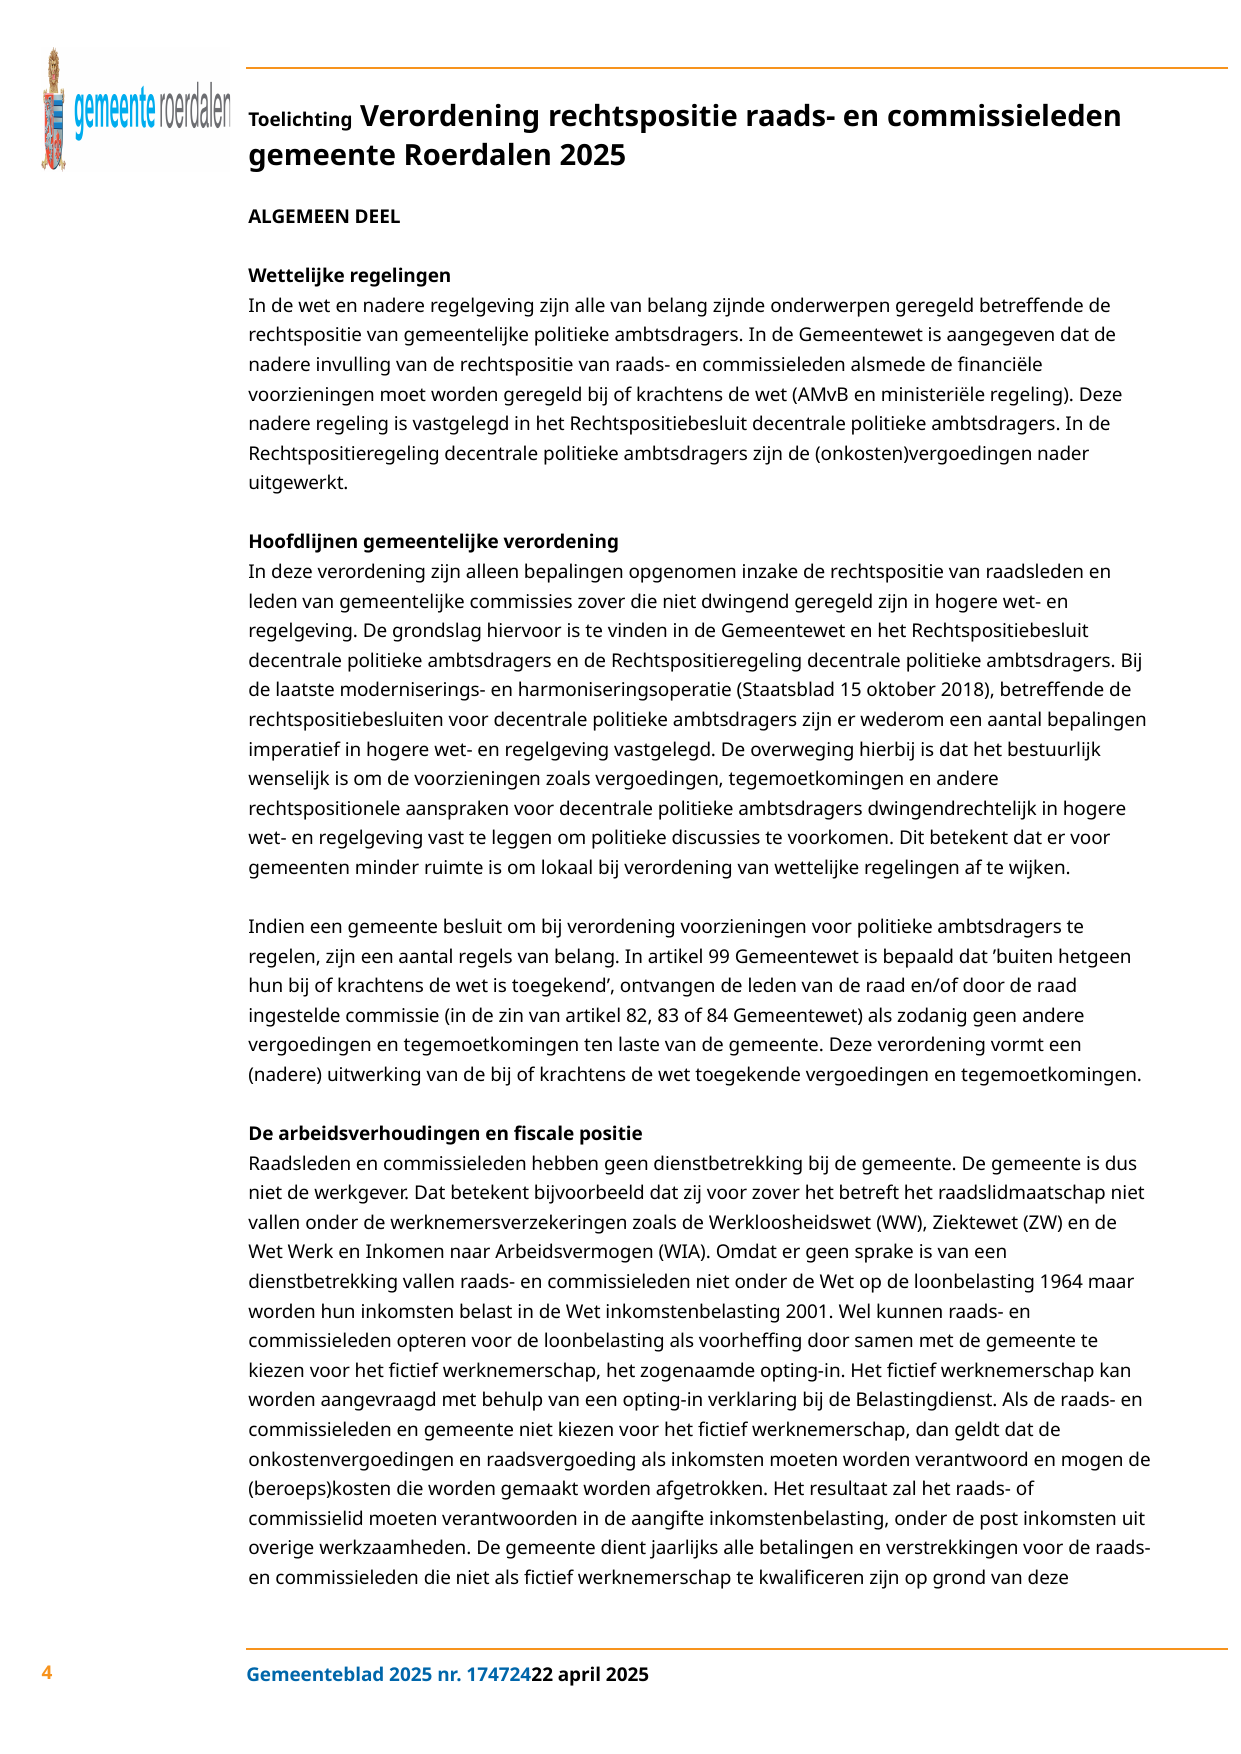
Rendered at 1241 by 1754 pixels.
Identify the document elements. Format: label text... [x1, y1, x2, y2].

text Wettelijke regelingen [248, 262, 1152, 288]
text Hoofdlijnen gemeentelijke verordening [248, 529, 1152, 554]
picture [41, 47, 231, 172]
text In deze verordening zijn alleen bepalingen opgenomen inzake de rechtspositie van raadsleden en leden van gemeentelijke commissies zover die niet dwingend geregeld zijn in hogere wet- en regelgeving. De grondslag hiervoor is te vinden in de Gemeentewet en het Rechtspositiebesluit decentrale politieke ambtsdragers en de Rechtspositieregeling decentrale politieke ambtsdragers. Bij de laatste moderniserings- en harmoniseringsoperatie (Staatsblad 15 oktober 2018), betreffende de rechtspositiebesluiten voor decentrale politieke ambtsdragers zijn er wederom een aantal bepalingen imperatief in hogere wet- en regelgeving vastgelegd. De overweging hierbij is dat het bestuurlijk wenselijk is om de voorzieningen zoals vergoedingen, tegemoetkomingen en andere rechtspositionele aanspraken voor decentrale politieke ambtsdragers dwingendrechtelijk in hogere wet- en regelgeving vast te leggen om politieke discussies te voorkomen. Dit betekent dat er voor gemeenten minder ruimte is om lokaal bij verordening van wettelijke regelingen af te wijken. [248, 558, 1152, 880]
text Raadsleden en commissieleden hebben geen dienstbetrekking bij de gemeente. De gemeente is dus niet de werkgever. Dat betekent bijvoorbeeld dat zij voor zover het betreft het raadslidmaatschap niet vallen onder de werknemersverzekeringen zoals de Werkloosheidswet (WW), Ziektewet (ZW) en de Wet Werk en Inkomen naar Arbeidsvermogen (WIA). Omdat er geen sprake is van een dienstbetrekking vallen raads- en commissieleden niet onder de Wet op de loonbelasting 1964 maar worden hun inkomsten belast in de Wet inkomstenbelasting 2001. Wel kunnen raads- en commissieleden opteren voor de loonbelasting als voorheffing door samen met de gemeente te kiezen voor het fictief werknemerschap, het zogenaamde opting-in. Het fictief werknemerschap kan worden aangevraagd met behulp van een opting-in verklaring bij de Belastingdienst. Als de raads- en commissieleden en gemeente niet kiezen voor het fictief werknemerschap, dan geldt dat de onkostenvergoedingen en raadsvergoeding als inkomsten moeten worden verantwoord en mogen de (beroeps)kosten die worden gemaakt worden afgetrokken. Het resultaat zal het raads- of commissielid moeten verantwoorden in de aangifte inkomstenbelasting, onder de post inkomsten uit overige werkzaamheden. De gemeente dient jaarlijks alle betalingen en verstrekkingen voor de raads- en commissieleden die niet als fictief werknemerschap te kwalificeren zijn op grond van deze [248, 1150, 1152, 1590]
text In de wet en nadere regelgeving zijn alle van belang zijnde onderwerpen geregeld betreffende de rechtspositie van gemeentelijke politieke ambtsdragers. In de Gemeentewet is aangegeven dat de nadere invulling van de rechtspositie van raads- en commissieleden alsmede de financiële voorzieningen moet worden geregeld bij of krachtens de wet (AMvB en ministeriële regeling). Deze nadere regeling is vastgelegd in het Rechtspositiebesluit decentrale politieke ambtsdragers. In de Rechtspositieregeling decentrale politieke ambtsdragers zijn de (onkosten)vergoedingen nader uitgewerkt. [248, 292, 1152, 495]
text Toelichting Verordening rechtspositie raads- en commissieleden gemeente Roerdalen 2025 [248, 95, 1152, 174]
text Indien een gemeente besluit om bij verordening voorzieningen voor politieke ambtsdragers te regelen, zijn een aantal regels van belang. In artikel 99 Gemeentewet is bepaald dat ’buiten hetgeen hun bij of krachtens de wet is toegekend’, ontvangen de leden van de raad en/of door de raad ingestelde commissie (in de zin van artikel 82, 83 of 84 Gemeentewet) als zodanig geen andere vergoedingen en tegemoetkomingen ten laste van de gemeente. Deze verordening vormt een (nadere) uitwerking van de bij of krachtens de wet toegekende vergoedingen en tegemoetkomingen. [248, 913, 1152, 1087]
text ALGEMEEN DEEL [248, 203, 1152, 229]
text De arbeidsverhoudingen en fiscale positie [248, 1120, 1152, 1146]
